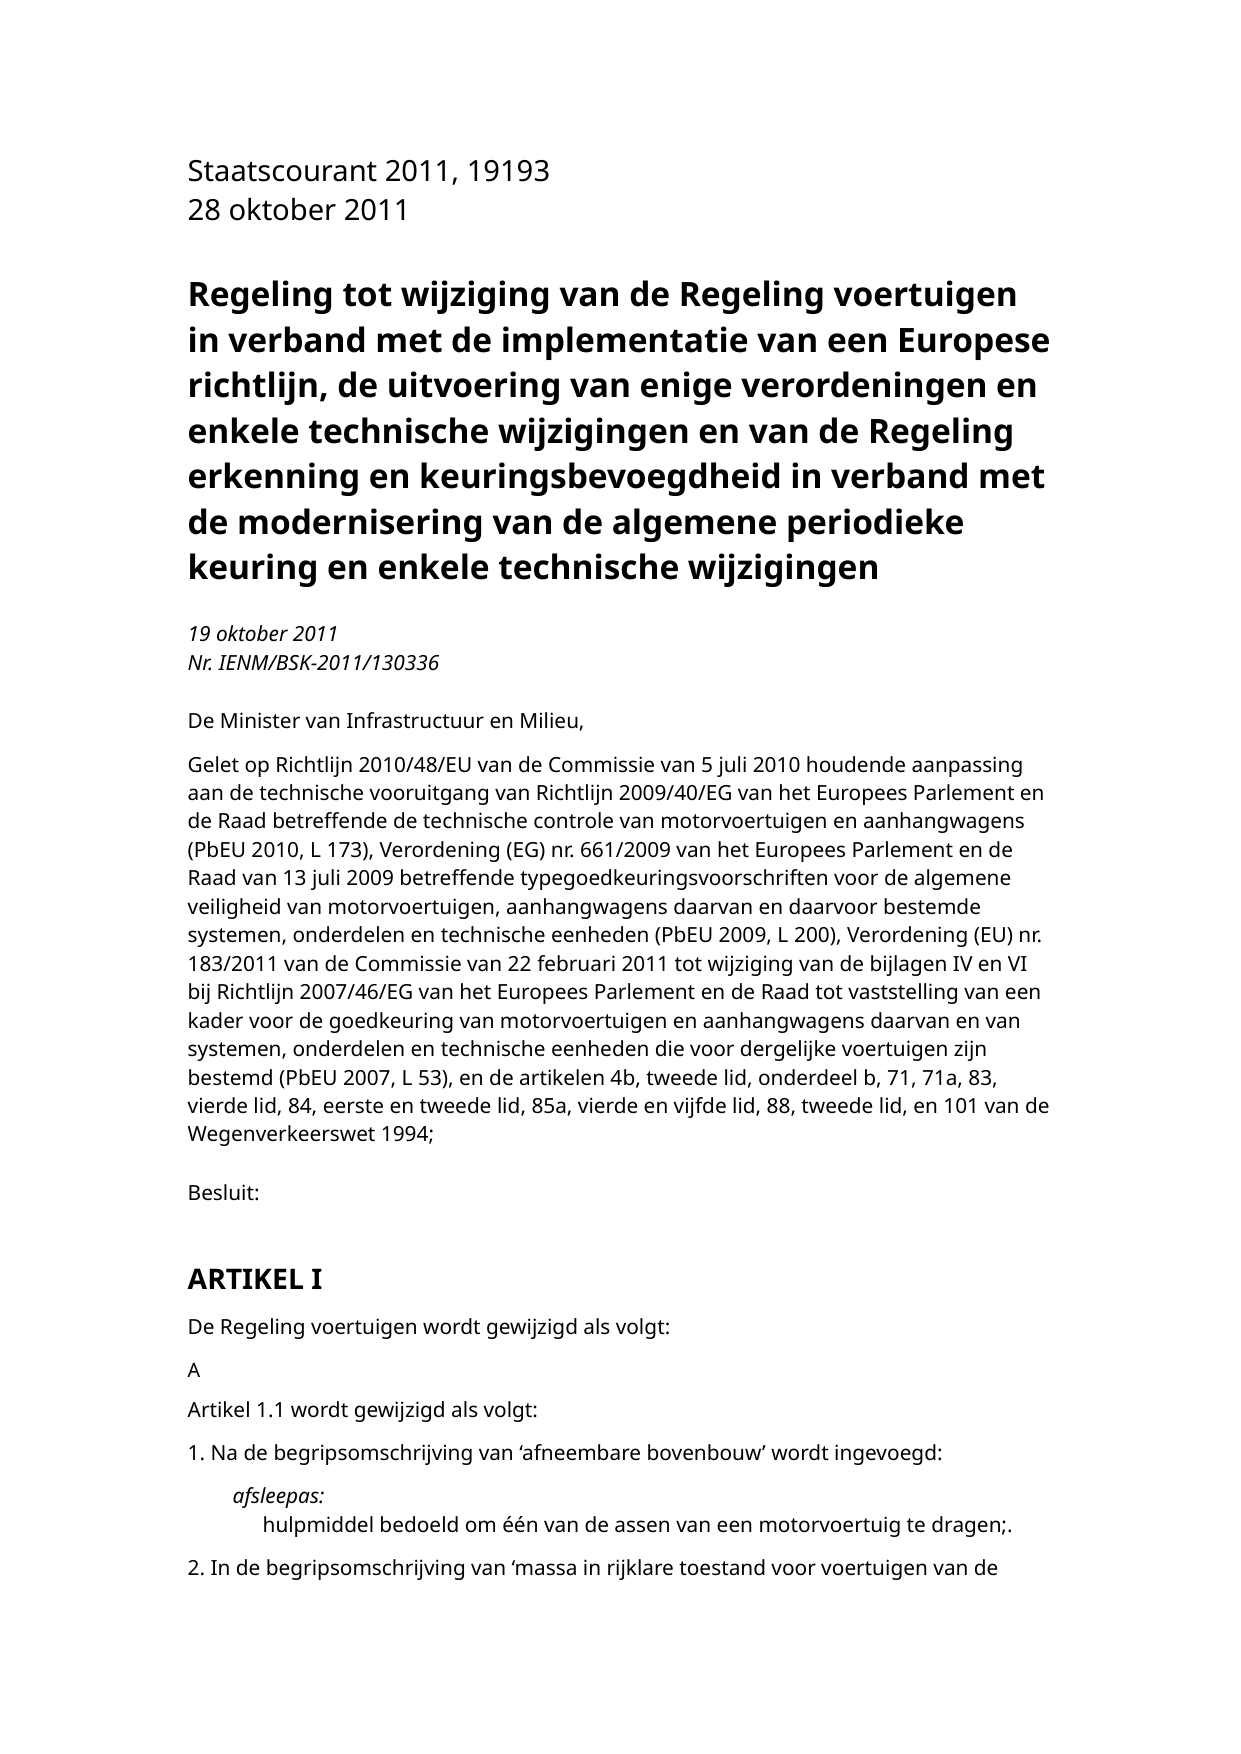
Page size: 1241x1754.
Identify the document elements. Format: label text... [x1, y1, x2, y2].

text 19 oktober 2011 [187, 619, 1053, 648]
text Artikel 1.1 wordt gewijzigd als volgt: [187, 1395, 1053, 1423]
text 28 oktober 2011 [187, 190, 1053, 229]
subtitle ARTIKEL I [187, 1259, 1053, 1297]
text 2. In de begripsomschrijving van ‘massa in rijklare toestand voor voertuigen van de [187, 1553, 1053, 1582]
text Besluit: [187, 1178, 1053, 1206]
text hulpmiddel bedoeld om één van de assen van een motorvoertuig te dragen;. [262, 1510, 1053, 1538]
subtitle Regeling tot wijziging van de Regeling voertuigen in verband met de implementatie van een Europese richtlijn, de uitvoering van enige verordeningen en enkele technische wijzigingen en van de Regeling erkenning en keuringsbevoegdheid in verband met de modernisering van de algemene periodieke keuring en enkele technische wijzigingen [187, 271, 1053, 589]
text A [187, 1356, 1053, 1383]
text De Minister van Infrastructuur en Milieu, [187, 706, 1053, 735]
text Staatscourant 2011, 19193 [187, 150, 1053, 190]
text De Regeling voertuigen wordt gewijzigd als volgt: [187, 1312, 1053, 1341]
text Nr. IENM/BSK-2011/130336 [187, 648, 1053, 676]
text afsleepas: [232, 1482, 1053, 1510]
text 1. Na de begripsomschrijving van ‘afneembare bovenbouw’ wordt ingevoegd: [187, 1438, 1053, 1467]
text Gelet op Richtlijn 2010/48/EU van de Commissie van 5 juli 2010 houdende aanpassing aan de technische vooruitgang van Richtlijn 2009/40/EG van het Europees Parlement en de Raad betreffende de technische controle van motorvoertuigen en aanhangwagens (PbEU 2010, L 173), Verordening (EG) nr. 661/2009 van het Europees Parlement en de Raad van 13 juli 2009 betreffende typegoedkeuringsvoorschriften voor de algemene veiligheid van motorvoertuigen, aanhangwagens daarvan en daarvoor bestemde systemen, onderdelen en technische eenheden (PbEU 2009, L 200), Verordening (EU) nr. 183/2011 van de Commissie van 22 februari 2011 tot wijziging van de bijlagen IV en VI bij Richtlijn 2007/46/EG van het Europees Parlement en de Raad tot vaststelling van een kader voor de goedkeuring van motorvoertuigen en aanhangwagens daarvan en van systemen, onderdelen en technische eenheden die voor dergelijke voertuigen zijn bestemd (PbEU 2007, L 53), en de artikelen 4b, tweede lid, onderdeel b, 71, 71a, 83, vierde lid, 84, eerste en tweede lid, 85a, vierde en vijfde lid, 88, tweede lid, en 101 van de Wegenverkeerswet 1994; [187, 750, 1053, 1148]
